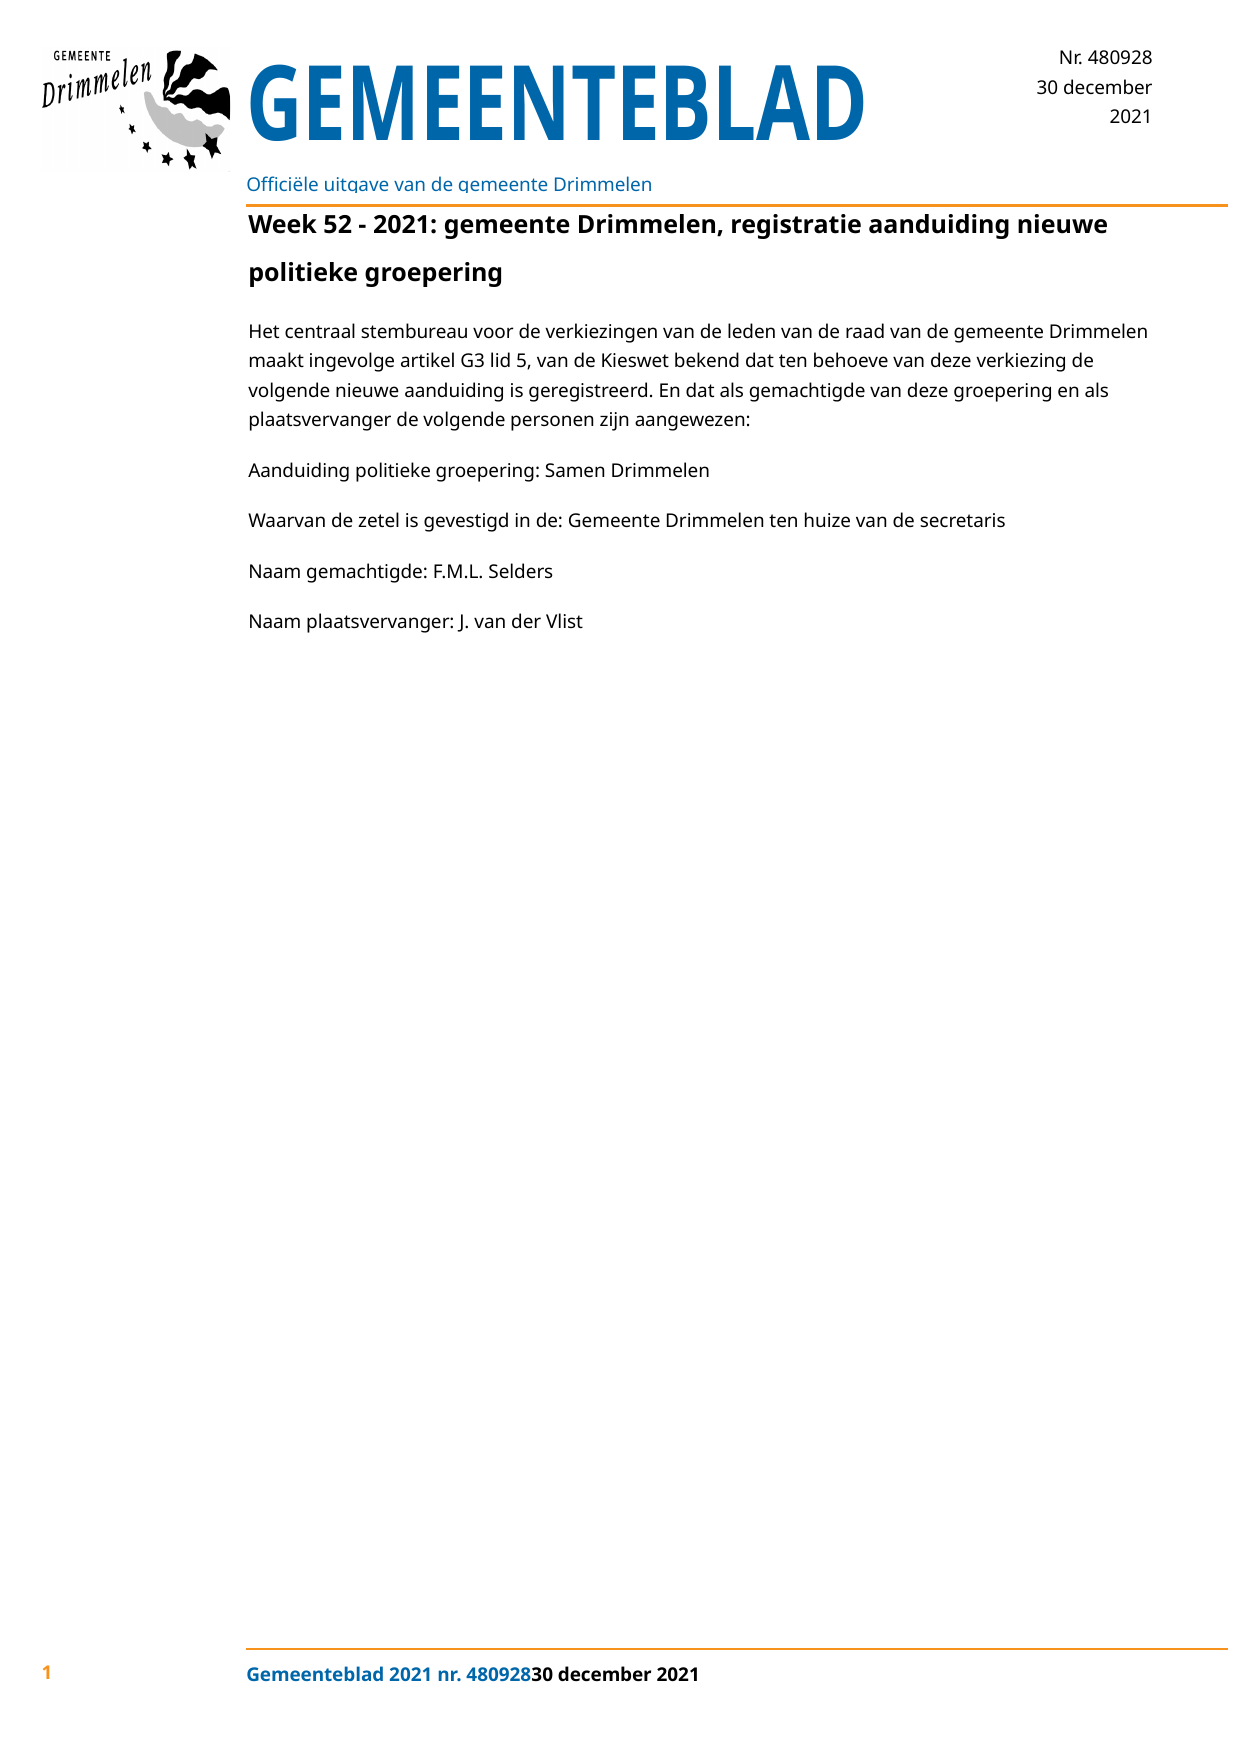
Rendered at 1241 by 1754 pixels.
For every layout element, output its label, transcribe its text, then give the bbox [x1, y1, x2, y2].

picture [41, 47, 231, 172]
text Week 52 - 2021: gemeente Drimmelen, registratie aanduiding nieuwe politieke groepering [248, 207, 1152, 288]
text Aanduiding politieke groepering: Samen Drimmelen [248, 457, 1152, 483]
text Naam plaatsvervanger: J. van der Vlist [248, 608, 1152, 634]
text Het centraal stembureau voor de verkiezingen van de leden van de raad van de gemeente Drimmelen maakt ingevolge artikel G3 lid 5, van de Kieswet bekend dat ten behoeve van deze verkiezing de volgende nieuwe aanduiding is geregistreerd. En dat als gemachtigde van deze groepering en als plaatsvervanger de volgende personen zijn aangewezen: [248, 318, 1152, 432]
text Waarvan de zetel is gevestigd in de: Gemeente Drimmelen ten huize van de secretaris [248, 507, 1152, 533]
text Naam gemachtigde: F.M.L. Selders [248, 558, 1152, 584]
